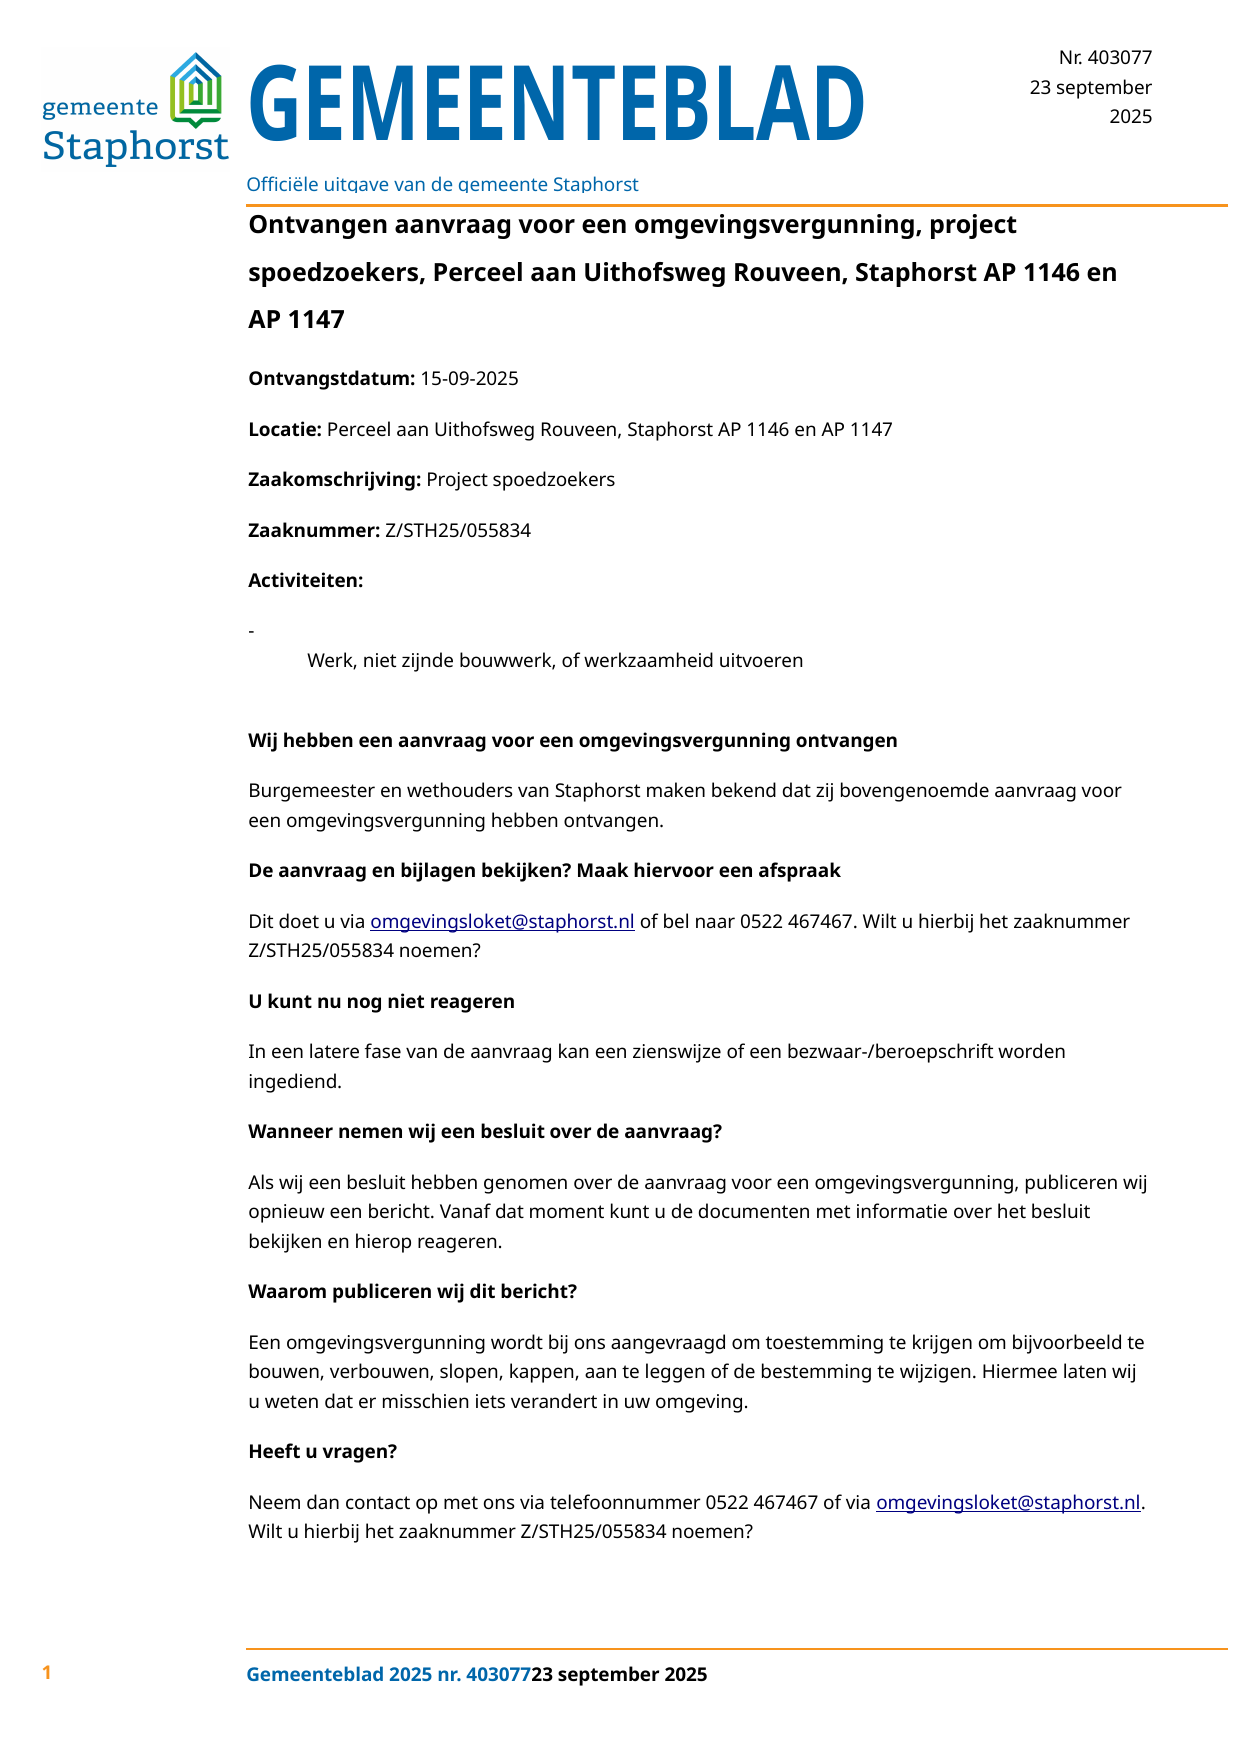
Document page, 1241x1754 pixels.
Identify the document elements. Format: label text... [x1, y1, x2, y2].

text Zaaknummer: Z/STH25/055834 [248, 517, 1152, 542]
text Ontvangen aanvraag voor een omgevingsvergunning, project spoedzoekers, Perceel aan Uithofsweg Rouveen, Staphorst AP 1146 en AP 1147 [248, 207, 1152, 336]
text Activiteiten: [248, 567, 1152, 593]
text De aanvraag en bijlagen bekijken? Maak hiervoor een afspraak [248, 858, 1152, 883]
text Als wij een besluit hebben genomen over de aanvraag voor een omgevingsvergunning, publiceren wij opnieuw een bericht. Vanaf dat moment kunt u de documenten met informatie over het besluit bekijken en hierop reageren. [248, 1169, 1152, 1254]
text Neem dan contact op met ons via telefoonnummer 0522 467467 of via omgevingsloket@staphorst.nl. Wilt u hierbij het zaaknummer Z/STH25/055834 noemen? [248, 1489, 1152, 1544]
text Locatie: Perceel aan Uithofsweg Rouveen, Staphorst AP 1146 en AP 1147 [248, 416, 1152, 442]
text Heeft u vragen? [248, 1438, 1152, 1464]
text Wanneer nemen wij een besluit over de aanvraag? [248, 1118, 1152, 1144]
text U kunt nu nog niet reageren [248, 988, 1152, 1014]
picture [41, 47, 231, 172]
text Waarom publiceren wij dit bericht? [248, 1278, 1152, 1304]
text Wij hebben een aanvraag voor een omgevingsvergunning ontvangen [248, 727, 1152, 753]
text Dit doet u via omgevingsloket@staphorst.nl of bel naar 0522 467467. Wilt u hierbij het zaaknummer Z/STH25/055834 noemen? [248, 908, 1152, 963]
text In een latere fase van de aanvraag kan een zienswijze of een bezwaar-/beroepschrift worden ingediend. [248, 1038, 1152, 1094]
text Een omgevingsvergunning wordt bij ons aangevraagd om toestemming te krijgen om bijvoorbeeld te bouwen, verbouwen, slopen, kappen, aan te leggen of de bestemming te wijzigen. Hiermee laten wij u weten dat er misschien iets verandert in uw omgeving. [248, 1329, 1152, 1414]
text Zaakomschrijving: Project spoedzoekers [248, 466, 1152, 492]
list Werk, niet zijnde bouwwerk, of werkzaamheid uitvoeren [248, 647, 1152, 673]
text Ontvangstdatum: 15-09-2025 [248, 366, 1152, 391]
text Burgemeester en wethouders van Staphorst maken bekend dat zij bovengenoemde aanvraag voor een omgevingsvergunning hebben ontvangen. [248, 778, 1152, 833]
